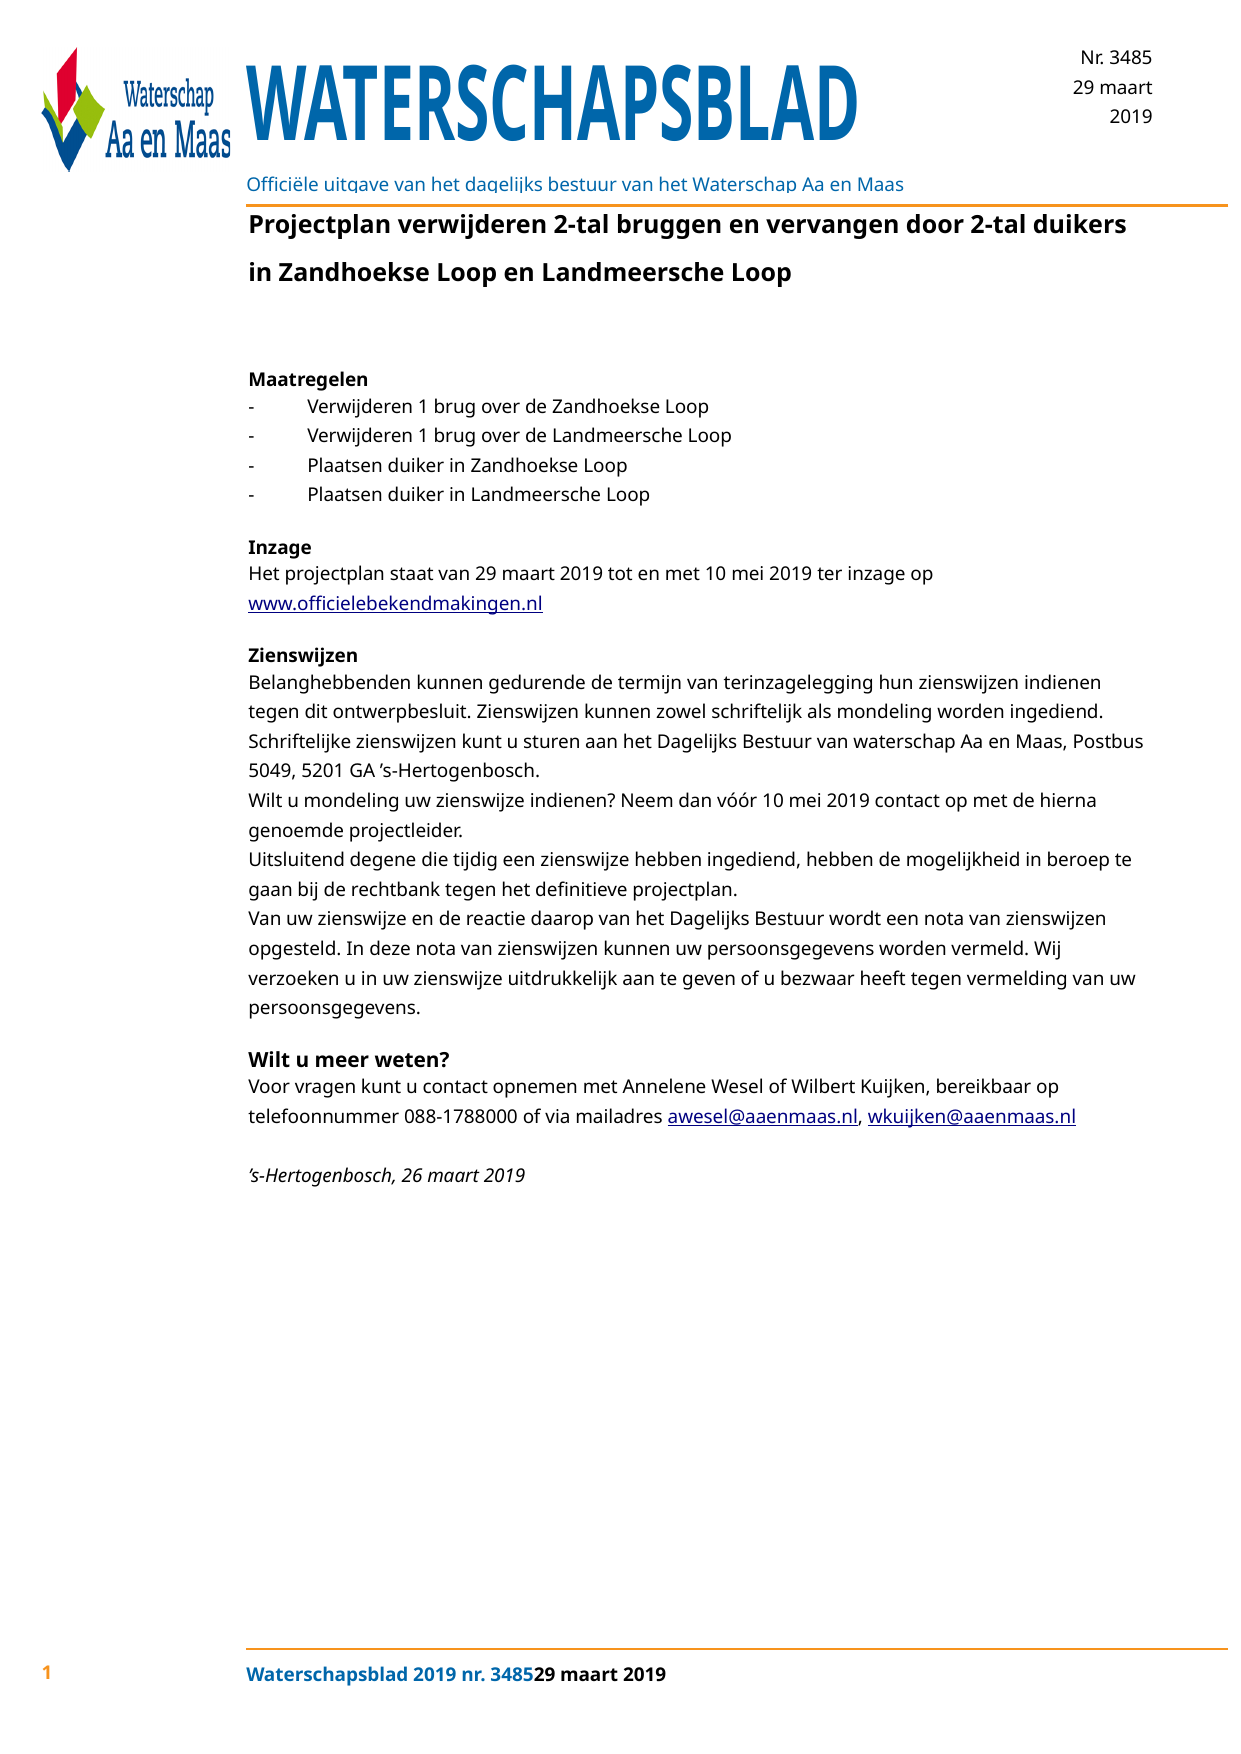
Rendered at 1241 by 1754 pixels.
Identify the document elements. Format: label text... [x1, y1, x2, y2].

text Inzage [248, 532, 1152, 561]
list Plaatsen duiker in Landmeersche Loop [248, 482, 1152, 507]
text Voor vragen kunt u contact opnemen met Annelene Wesel of Wilbert Kuijken, bereikbaar op telefoonnummer 088-1788000 of via mailadres awesel@aaenmaas.nl, wkuijken@aaenmaas.nl [248, 1073, 1152, 1128]
text ’s-Hertogenbosch, 26 maart 2019 [248, 1162, 1152, 1188]
list Verwijderen 1 brug over de Zandhoekse Loop [248, 393, 1152, 419]
text Wilt u meer weten? [248, 1045, 1152, 1073]
text Zienswijzen [248, 641, 1152, 669]
text Projectplan verwijderen 2-tal bruggen en vervangen door 2-tal duikers in Zandhoekse Loop en Landmeersche Loop [248, 207, 1152, 288]
text Schriftelijke zienswijzen kunt u sturen aan het Dagelijks Bestuur van waterschap Aa en Maas, Postbus 5049, 5201 GA ’s-Hertogenbosch. [248, 728, 1152, 783]
text Uitsluitend degene die tijdig een zienswijze hebben ingediend, hebben de mogelijkheid in beroep te gaan bij de rechtbank tegen het definitieve projectplan. [248, 846, 1152, 902]
text Maatregelen [248, 364, 1152, 393]
text Het projectplan staat van 29 maart 2019 tot en met 10 mei 2019 ter inzage op www.officielebekendmakingen.nl [248, 561, 1152, 616]
list Plaatsen duiker in Zandhoekse Loop [248, 452, 1152, 478]
text Van uw zienswijze en de reactie daarop van het Dagelijks Bestuur wordt een nota van zienswijzen opgesteld. In deze nota van zienswijzen kunnen uw persoonsgegevens worden vermeld. Wij verzoeken u in uw zienswijze uitdrukkelijk aan te geven of u bezwaar heeft tegen vermelding van uw persoonsgegevens. [248, 906, 1152, 1020]
list Verwijderen 1 brug over de Landmeersche Loop [248, 422, 1152, 448]
text Belanghebbenden kunnen gedurende de termijn van terinzagelegging hun zienswijzen indienen tegen dit ontwerpbesluit. Zienswijzen kunnen zowel schriftelijk als mondeling worden ingediend. [248, 669, 1152, 724]
text Wilt u mondeling uw zienswijze indienen? Neem dan vóór 10 mei 2019 contact op met de hierna genoemde projectleider. [248, 787, 1152, 843]
picture [41, 47, 231, 172]
